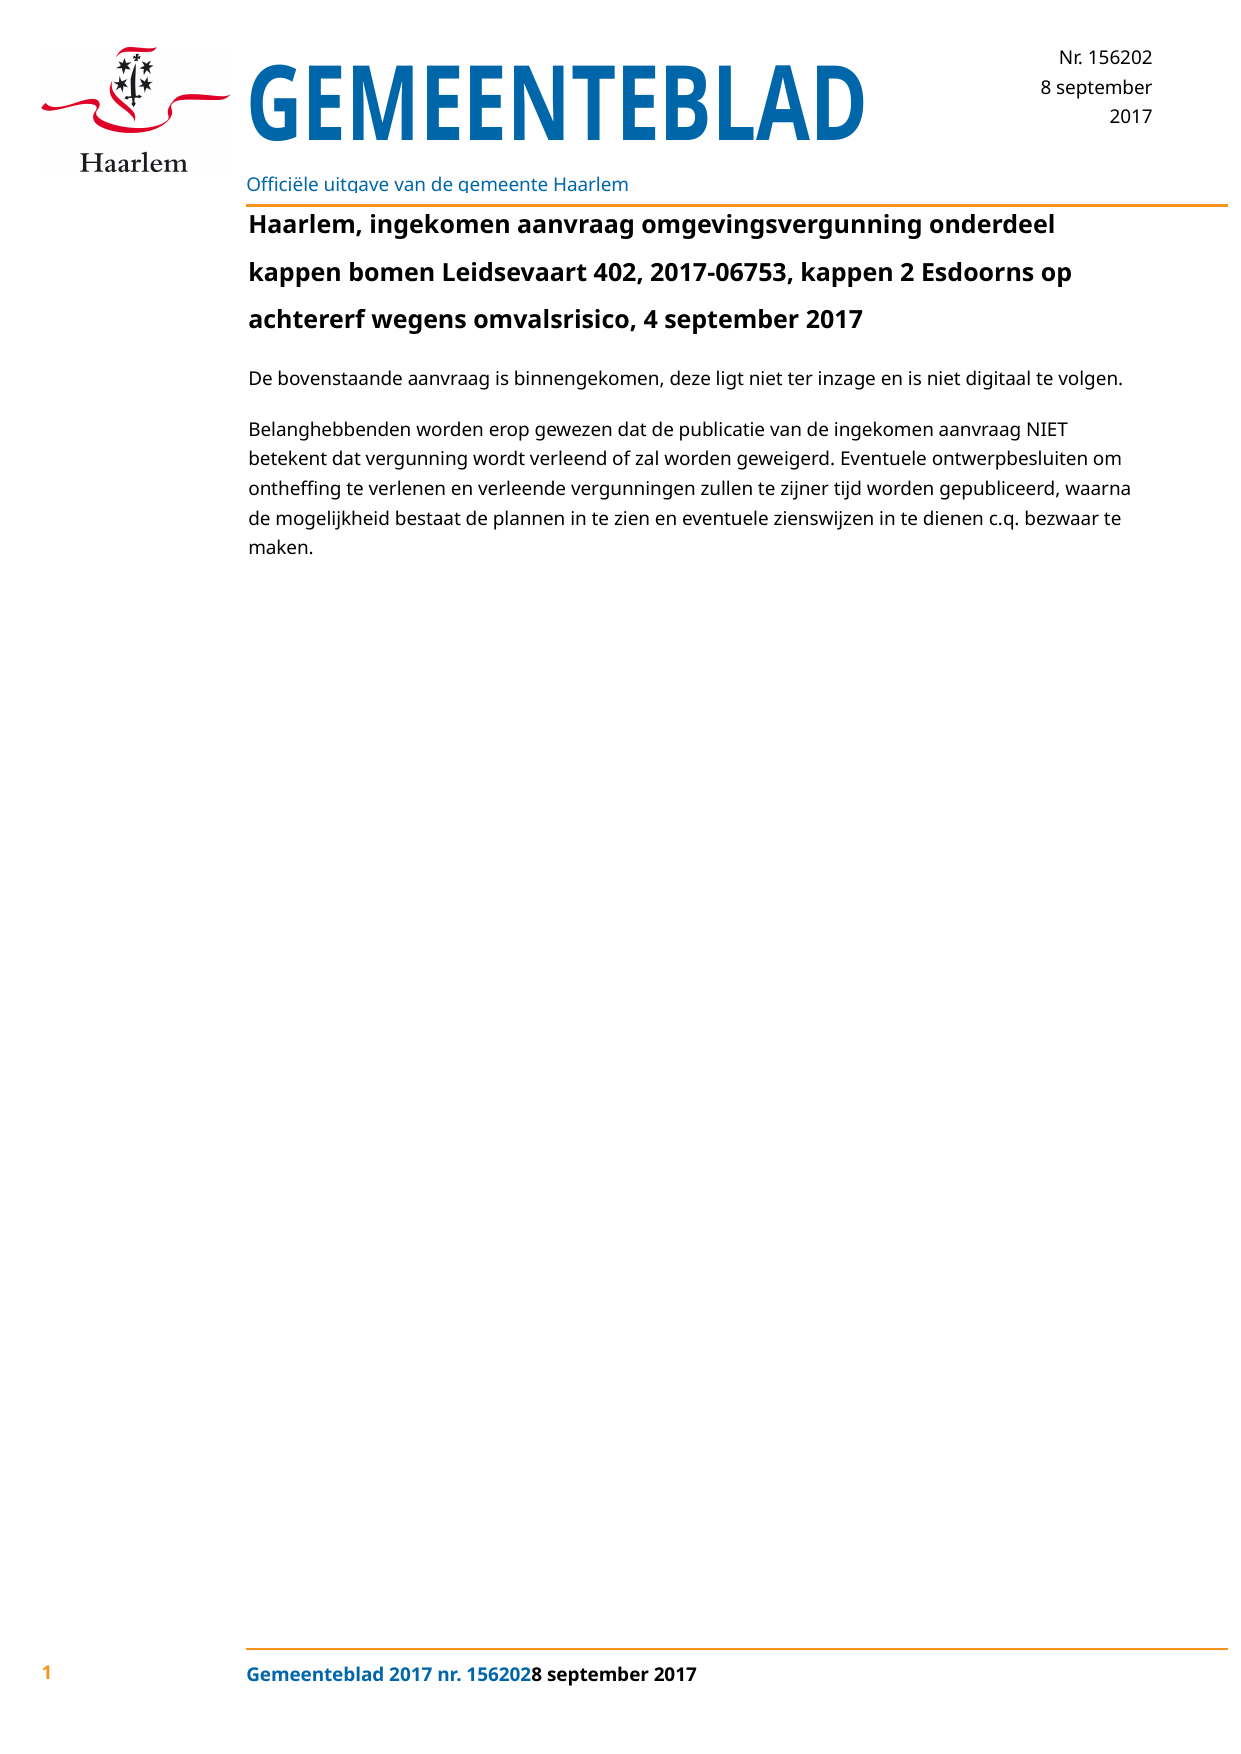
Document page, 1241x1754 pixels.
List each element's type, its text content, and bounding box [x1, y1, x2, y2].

text Haarlem, ingekomen aanvraag omgevingsvergunning onderdeel kappen bomen Leidsevaart 402, 2017-06753, kappen 2 Esdoorns op achtererf wegens omvalsrisico, 4 september 2017 [248, 207, 1152, 336]
picture [41, 47, 231, 172]
text Belanghebbenden worden erop gewezen dat de publicatie van de ingekomen aanvraag NIET betekent dat vergunning wordt verleend of zal worden geweigerd. Eventuele ontwerpbesluiten om ontheffing te verlenen en verleende vergunningen zullen te zijner tijd worden gepubliceerd, waarna de mogelijkheid bestaat de plannen in te zien en eventuele zienswijzen in te dienen c.q. bezwaar te maken. [248, 416, 1152, 560]
text De bovenstaande aanvraag is binnengekomen, deze ligt niet ter inzage en is niet digitaal te volgen. [248, 366, 1152, 391]
